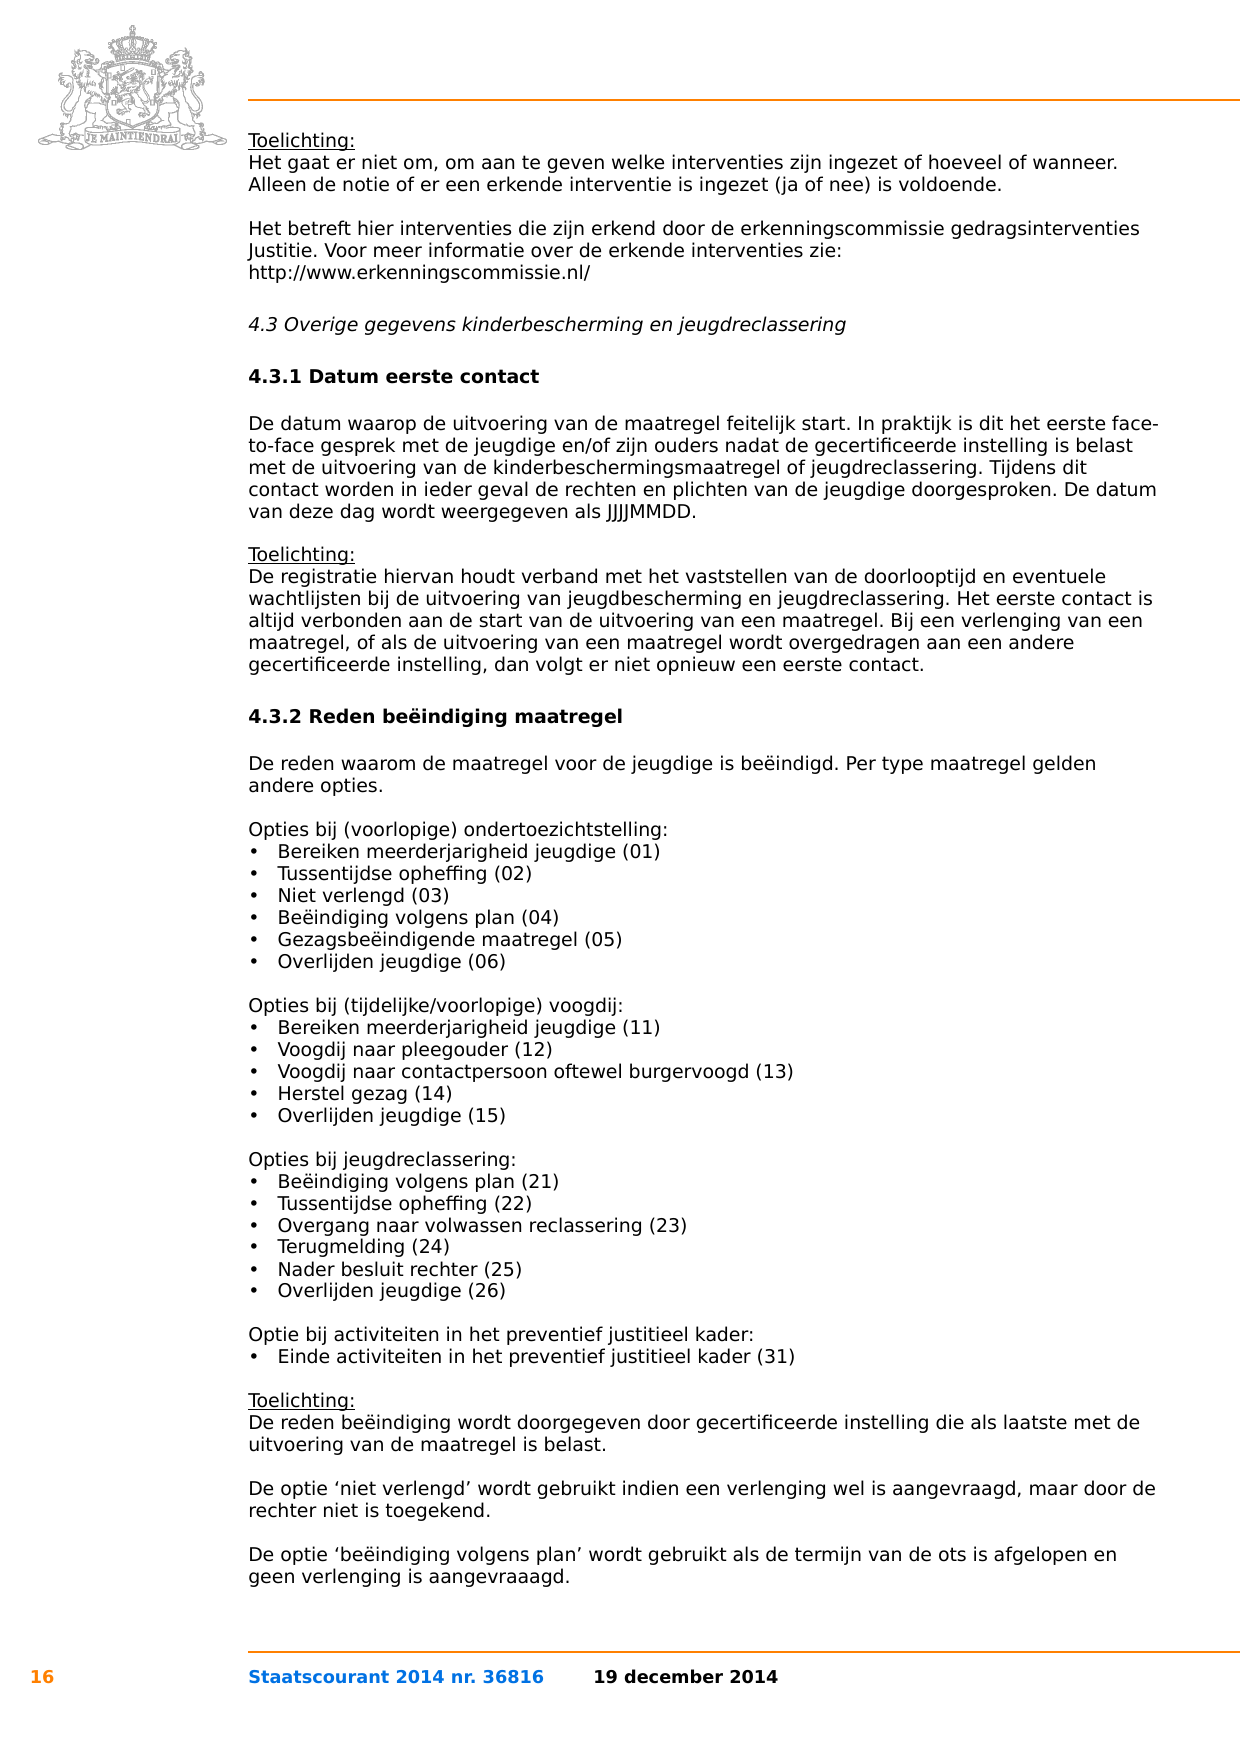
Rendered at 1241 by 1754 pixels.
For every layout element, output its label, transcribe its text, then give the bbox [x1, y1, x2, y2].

text Opties bij jeugdreclassering: [248, 1148, 1163, 1171]
text Optie bij activiteiten in het preventief justitieel kader: [248, 1324, 1163, 1346]
text Opties bij (voorlopige) ondertoezichtstelling: [248, 819, 1163, 841]
text • Beëindiging volgens plan (04) [248, 907, 1163, 929]
text • Tussentijdse opheffing (02) [248, 863, 1163, 885]
text De reden beëindiging wordt doorgegeven door gecertificeerde instelling die als laatste met de uitvoering van de maatregel is belast. [248, 1412, 1163, 1456]
text • Herstel gezag (14) [248, 1083, 1163, 1105]
text Het gaat er niet om, om aan te geven welke interventies zijn ingezet of hoeveel of wanneer. Alleen de notie of er een erkende interventie is ingezet (ja of nee) is voldoende. [248, 152, 1163, 196]
text De registratie hiervan houdt verband met het vaststellen van de doorlooptijd en eventuele wachtlijsten bij de uitvoering van jeugdbescherming en jeugdreclassering. Het eerste contact is altijd verbonden aan de start van de uitvoering van een maatregel. Bij een verlenging van een maatregel, of als de uitvoering van een maatregel wordt overgedragen aan een andere gecertificeerde instelling, dan volgt er niet opnieuw een eerste contact. [248, 566, 1163, 676]
text Toelichting: [248, 544, 1163, 566]
subtitle 4.3 Overige gegevens kinderbescherming en jeugdreclassering [248, 314, 1163, 336]
subtitle 4.3.1 Datum eerste contact [248, 366, 1163, 388]
text De reden waarom de maatregel voor de jeugdige is beëindigd. Per type maatregel gelden andere opties. [248, 753, 1163, 797]
text Toelichting: [248, 130, 1163, 152]
text • Bereiken meerderjarigheid jeugdige (11) [248, 1017, 1163, 1039]
text • Gezagsbeëindigende maatregel (05) [248, 929, 1163, 951]
text • Terugmelding (24) [248, 1236, 1163, 1258]
text • Bereiken meerderjarigheid jeugdige (01) [248, 841, 1163, 863]
text • Einde activiteiten in het preventief justitieel kader (31) [248, 1346, 1163, 1368]
text • Niet verlengd (03) [248, 885, 1163, 907]
text • Overlijden jeugdige (26) [248, 1280, 1163, 1302]
picture [38, 25, 227, 150]
text • Overgang naar volwassen reclassering (23) [248, 1214, 1163, 1236]
subtitle 4.3.2 Reden beëindiging maatregel [248, 706, 1163, 728]
text Opties bij (tijdelijke/voorlopige) voogdij: [248, 995, 1163, 1017]
text Toelichting: [248, 1390, 1163, 1412]
text • Voogdij naar contactpersoon oftewel burgervoogd (13) [248, 1061, 1163, 1083]
text De optie ‘niet verlengd’ wordt gebruikt indien een verlenging wel is aangevraagd, maar door de rechter niet is toegekend. [248, 1478, 1163, 1522]
text Het betreft hier interventies die zijn erkend door de erkenningscommissie gedragsinterventies Justitie. Voor meer informatie over de erkende interventies zie: http://www.erkenningscommissie.nl/ [248, 218, 1163, 284]
text • Tussentijdse opheffing (22) [248, 1192, 1163, 1214]
text • Overlijden jeugdige (15) [248, 1105, 1163, 1127]
text • Beëindiging volgens plan (21) [248, 1171, 1163, 1192]
text • Overlijden jeugdige (06) [248, 951, 1163, 973]
text De optie ‘beëindiging volgens plan’ wordt gebruikt als de termijn van de ots is afgelopen en geen verlenging is aangevraaagd. [248, 1544, 1163, 1588]
text De datum waarop de uitvoering van de maatregel feitelijk start. In praktijk is dit het eerste face-to-face gesprek met de jeugdige en/of zijn ouders nadat de gecertificeerde instelling is belast met de uitvoering van de kinderbeschermingsmaatregel of jeugdreclassering. Tijdens dit contact worden in ieder geval de rechten en plichten van de jeugdige doorgesproken. De datum van deze dag wordt weergegeven als JJJJMMDD. [248, 413, 1163, 522]
text • Nader besluit rechter (25) [248, 1258, 1163, 1280]
text • Voogdij naar pleegouder (12) [248, 1039, 1163, 1061]
